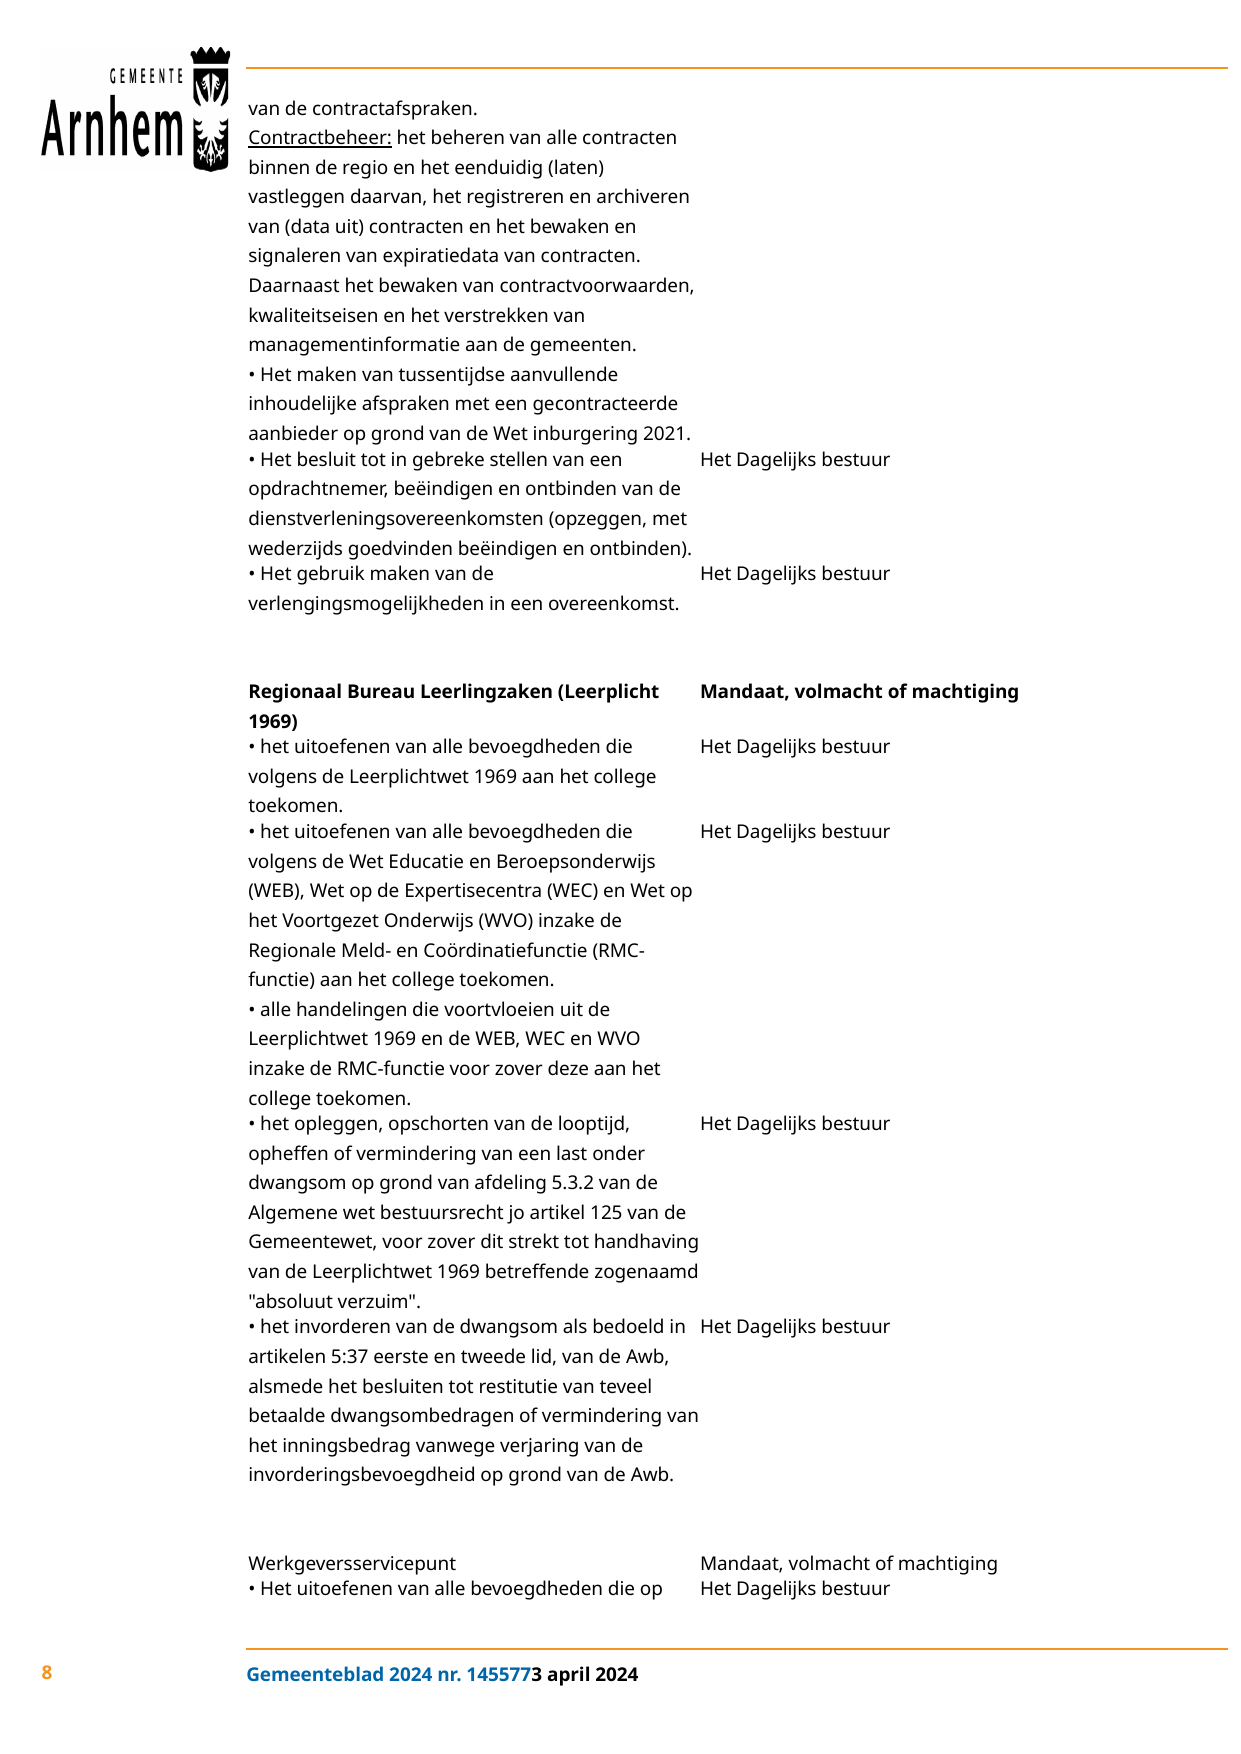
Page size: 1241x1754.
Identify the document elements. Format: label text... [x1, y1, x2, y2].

table_cell Het Dagelijks bestuur [700, 1110, 1152, 1314]
table_header Mandaat, volmacht of machtiging [700, 678, 1152, 733]
table_header Regionaal Bureau Leerlingzaken (Leerplicht 1969) [248, 678, 700, 733]
table_cell • het invorderen van de dwangsom als bedoeld in artikelen 5:37 eerste en tweede lid, van de Awb, alsmede het besluiten tot restitutie van teveel betaalde dwangsombedragen of vermindering van het inningsbedrag vanwege verjaring van de invorderingsbevoegdheid op grond van de Awb. [248, 1314, 700, 1487]
table_cell • Het gebruik maken van de verlengingsmogelijkheden in een overeenkomst. [248, 560, 700, 616]
table_cell [700, 95, 1152, 446]
table_cell • het uitoefenen van alle bevoegdheden die volgens de Wet Educatie en Beroepsonderwijs (WEB), Wet op de Expertisecentra (WEC) en Wet op het Voortgezet Onderwijs (WVO) inzake de Regionale Meld- en Coördinatiefunctie (RMC-functie) aan het college toekomen. • alle handelingen die voortvloeien uit de Leerplichtwet 1969 en de WEB, WEC en WVO inzake de RMC-functie voor zover deze aan het college toekomen. [248, 819, 700, 1110]
table_header Mandaat, volmacht of machtiging [700, 1550, 1152, 1576]
table_cell Het Dagelijks bestuur [700, 1576, 1152, 1601]
table_cell • het uitoefenen van alle bevoegdheden die volgens de Leerplichtwet 1969 aan het college toekomen. [248, 734, 700, 818]
table_cell Het Dagelijks bestuur [700, 446, 1152, 560]
table_cell • het opleggen, opschorten van de looptijd, opheffen of vermindering van een last onder dwangsom op grond van afdeling 5.3.2 van de Algemene wet bestuursrecht jo artikel 125 van de Gemeentewet, voor zover dit strekt tot handhaving van de Leerplichtwet 1969 betreffende zogenaamd "absoluut verzuim". [248, 1110, 700, 1314]
table_cell Het Dagelijks bestuur [700, 1314, 1152, 1487]
table_cell Het Dagelijks bestuur [700, 734, 1152, 818]
table_cell van de contractafspraken. Contractbeheer: het beheren van alle contracten binnen de regio en het eenduidig (laten) vastleggen daarvan, het registreren en archiveren van (data uit) contracten en het bewaken en signaleren van expiratiedata van contracten. Daarnaast het bewaken van contractvoorwaarden, kwaliteitseisen en het verstrekken van managementinformatie aan de gemeenten. • Het maken van tussentijdse aanvullende inhoudelijke afspraken met een gecontracteerde aanbieder op grond van de Wet inburgering 2021. [248, 95, 700, 446]
picture [41, 47, 231, 172]
table_header Werkgeversservicepunt [248, 1550, 700, 1576]
table_cell Het Dagelijks bestuur [700, 819, 1152, 1110]
table_cell • Het besluit tot in gebreke stellen van een opdrachtnemer, beëindigen en ontbinden van de dienstverleningsovereenkomsten (opzeggen, met wederzijds goedvinden beëindigen en ontbinden). [248, 446, 700, 560]
table_cell Het Dagelijks bestuur [700, 560, 1152, 616]
table_cell • Het uitoefenen van alle bevoegdheden die op [248, 1576, 700, 1601]
